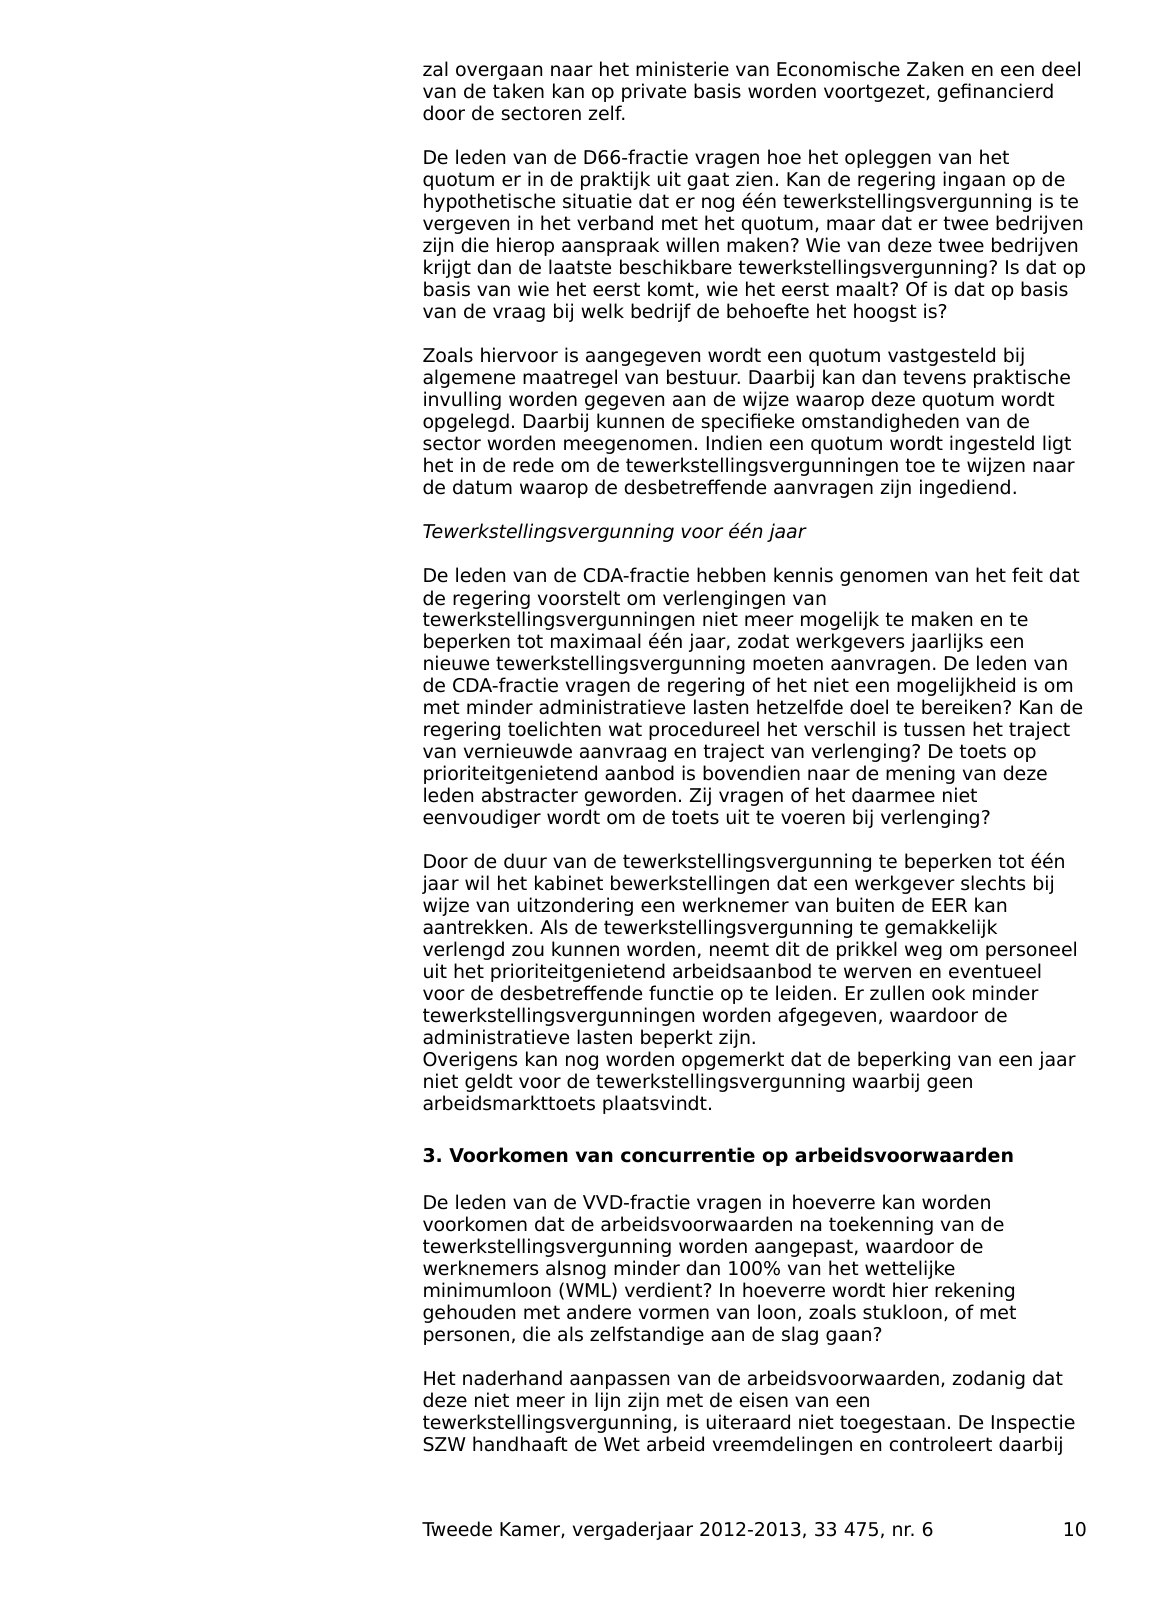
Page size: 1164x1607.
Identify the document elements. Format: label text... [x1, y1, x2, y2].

subtitle Tewerkstellingsvergunning voor één jaar [422, 521, 1087, 543]
subtitle 3. Voorkomen van concurrentie op arbeidsvoorwaarden [422, 1145, 1087, 1167]
text De leden van de VVD-fractie vragen in hoeverre kan worden voorkomen dat de arbeidsvoorwaarden na toekenning van de tewerkstellingsvergunning worden aangepast, waardoor de werknemers alsnog minder dan 100% van het wettelijke minimumloon (WML) verdient? In hoeverre wordt hier rekening gehouden met andere vormen van loon, zoals stukloon, of met personen, die als zelfstandige aan de slag gaan? [422, 1192, 1087, 1346]
text Door de duur van de tewerkstellingsvergunning te beperken tot één jaar wil het kabinet bewerkstellingen dat een werkgever slechts bij wijze van uitzondering een werknemer van buiten de EER kan aantrekken. Als de tewerkstellingsvergunning te gemakkelijk verlengd zou kunnen worden, neemt dit de prikkel weg om personeel uit het prioriteitgenietend arbeidsaanbod te werven en eventueel voor de desbetreffende functie op te leiden. Er zullen ook minder tewerkstellingsvergunningen worden afgegeven, waardoor de administratieve lasten beperkt zijn. [422, 851, 1087, 1049]
text Het naderhand aanpassen van de arbeidsvoorwaarden, zodanig dat deze niet meer in lijn zijn met de eisen van een tewerkstellingsvergunning, is uiteraard niet toegestaan. De Inspectie SZW handhaaft de Wet arbeid vreemdelingen en controleert daarbij [422, 1368, 1087, 1456]
text zal overgaan naar het ministerie van Economische Zaken en een deel van de taken kan op private basis worden voortgezet, gefinancierd door de sectoren zelf. [422, 59, 1087, 125]
text De leden van de CDA-fractie hebben kennis genomen van het feit dat de regering voorstelt om verlengingen van tewerkstellingsvergunningen niet meer mogelijk te maken en te beperken tot maximaal één jaar, zodat werkgevers jaarlijks een nieuwe tewerkstellingsvergunning moeten aanvragen. De leden van de CDA-fractie vragen de regering of het niet een mogelijkheid is om met minder administratieve lasten hetzelfde doel te bereiken? Kan de regering toelichten wat procedureel het verschil is tussen het traject van vernieuwde aanvraag en traject van verlenging? De toets op prioriteitgenietend aanbod is bovendien naar de mening van deze leden abstracter geworden. Zij vragen of het daarmee niet eenvoudiger wordt om de toets uit te voeren bij verlenging? [422, 565, 1087, 829]
text Overigens kan nog worden opgemerkt dat de beperking van een jaar niet geldt voor de tewerkstellingsvergunning waarbij geen arbeidsmarkttoets plaatsvindt. [422, 1049, 1087, 1115]
text De leden van de D66-fractie vragen hoe het opleggen van het quotum er in de praktijk uit gaat zien. Kan de regering ingaan op de hypothetische situatie dat er nog één tewerkstellingsvergunning is te vergeven in het verband met het quotum, maar dat er twee bedrijven zijn die hierop aanspraak willen maken? Wie van deze twee bedrijven krijgt dan de laatste beschikbare tewerkstellingsvergunning? Is dat op basis van wie het eerst komt, wie het eerst maalt? Of is dat op basis van de vraag bij welk bedrijf de behoefte het hoogst is? [422, 147, 1087, 323]
text Zoals hiervoor is aangegeven wordt een quotum vastgesteld bij algemene maatregel van bestuur. Daarbij kan dan tevens praktische invulling worden gegeven aan de wijze waarop deze quotum wordt opgelegd. Daarbij kunnen de specifieke omstandigheden van de sector worden meegenomen. Indien een quotum wordt ingesteld ligt het in de rede om de tewerkstellingsvergunningen toe te wijzen naar de datum waarop de desbetreffende aanvragen zijn ingediend. [422, 345, 1087, 499]
